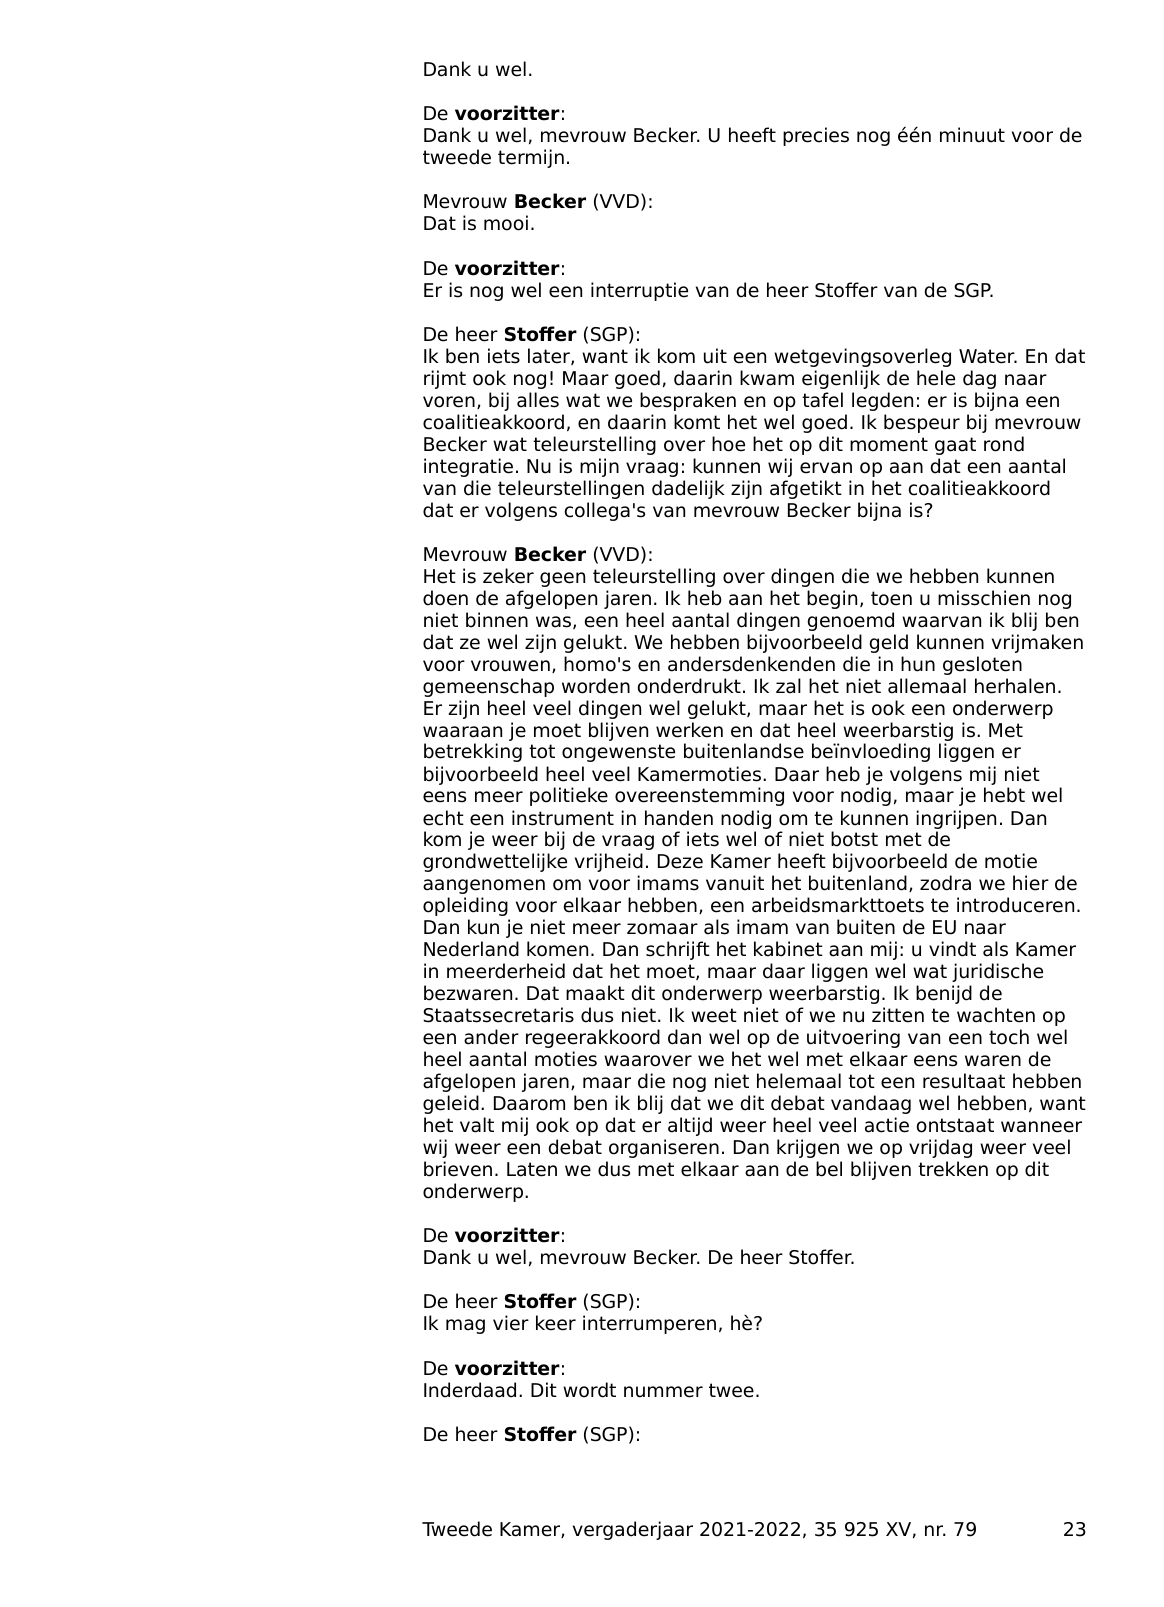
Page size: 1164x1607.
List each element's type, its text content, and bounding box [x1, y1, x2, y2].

text Het is zeker geen teleurstelling over dingen die we hebben kunnen doen de afgelopen jaren. Ik heb aan het begin, toen u misschien nog niet binnen was, een heel aantal dingen genoemd waarvan ik blij ben dat ze wel zijn gelukt. We hebben bijvoorbeeld geld kunnen vrijmaken voor vrouwen, homo's en andersdenkenden die in hun gesloten gemeenschap worden onderdrukt. Ik zal het niet allemaal herhalen. Er zijn heel veel dingen wel gelukt, maar het is ook een onderwerp waaraan je moet blijven werken en dat heel weerbarstig is. Met betrekking tot ongewenste buitenlandse beïnvloeding liggen er bijvoorbeeld heel veel Kamermoties. Daar heb je volgens mij niet eens meer politieke overeenstemming voor nodig, maar je hebt wel echt een instrument in handen nodig om te kunnen ingrijpen. Dan kom je weer bij de vraag of iets wel of niet botst met de grondwettelijke vrijheid. Deze Kamer heeft bijvoorbeeld de motie aangenomen om voor imams vanuit het buitenland, zodra we hier de opleiding voor elkaar hebben, een arbeidsmarkttoets te introduceren. Dan kun je niet meer zomaar als imam van buiten de EU naar Nederland komen. Dan schrijft het kabinet aan mij: u vindt als Kamer in meerderheid dat het moet, maar daar liggen wel wat juridische bezwaren. Dat maakt dit onderwerp weerbarstig. Ik benijd de Staatssecretaris dus niet. Ik weet niet of we nu zitten te wachten op een ander regeerakkoord dan wel op de uitvoering van een toch wel heel aantal moties waarover we het wel met elkaar eens waren de afgelopen jaren, maar die nog niet helemaal tot een resultaat hebben geleid. Daarom ben ik blij dat we dit debat vandaag wel hebben, want het valt mij ook op dat er altijd weer heel veel actie ontstaat wanneer wij weer een debat organiseren. Dan krijgen we op vrijdag weer veel brieven. Laten we dus met elkaar aan de bel blijven trekken op dit onderwerp. [422, 566, 1087, 1203]
text De voorzitter: [422, 1225, 1087, 1247]
text Dat is mooi. [422, 213, 1087, 235]
text De heer Stoffer (SGP): [422, 1291, 1087, 1313]
text De voorzitter: [422, 257, 1087, 279]
text Dank u wel. [422, 59, 1087, 81]
text De heer Stoffer (SGP): [422, 324, 1087, 346]
text Mevrouw Becker (VVD): [422, 544, 1087, 566]
text Dank u wel, mevrouw Becker. U heeft precies nog één minuut voor de tweede termijn. [422, 125, 1087, 169]
text Ik mag vier keer interrumperen, hè? [422, 1313, 1087, 1335]
text De voorzitter: [422, 1357, 1087, 1379]
text De heer Stoffer (SGP): [422, 1424, 1087, 1446]
text Inderdaad. Dit wordt nummer twee. [422, 1379, 1087, 1401]
text Er is nog wel een interruptie van de heer Stoffer van de SGP. [422, 279, 1087, 301]
text Mevrouw Becker (VVD): [422, 191, 1087, 213]
text De voorzitter: [422, 103, 1087, 125]
text Ik ben iets later, want ik kom uit een wetgevingsoverleg Water. En dat rijmt ook nog! Maar goed, daarin kwam eigenlijk de hele dag naar voren, bij alles wat we bespraken en op tafel legden: er is bijna een coalitieakkoord, en daarin komt het wel goed. Ik bespeur bij mevrouw Becker wat teleurstelling over hoe het op dit moment gaat rond integratie. Nu is mijn vraag: kunnen wij ervan op aan dat een aantal van die teleurstellingen dadelijk zijn afgetikt in het coalitieakkoord dat er volgens collega's van mevrouw Becker bijna is? [422, 346, 1087, 521]
text Dank u wel, mevrouw Becker. De heer Stoffer. [422, 1247, 1087, 1269]
